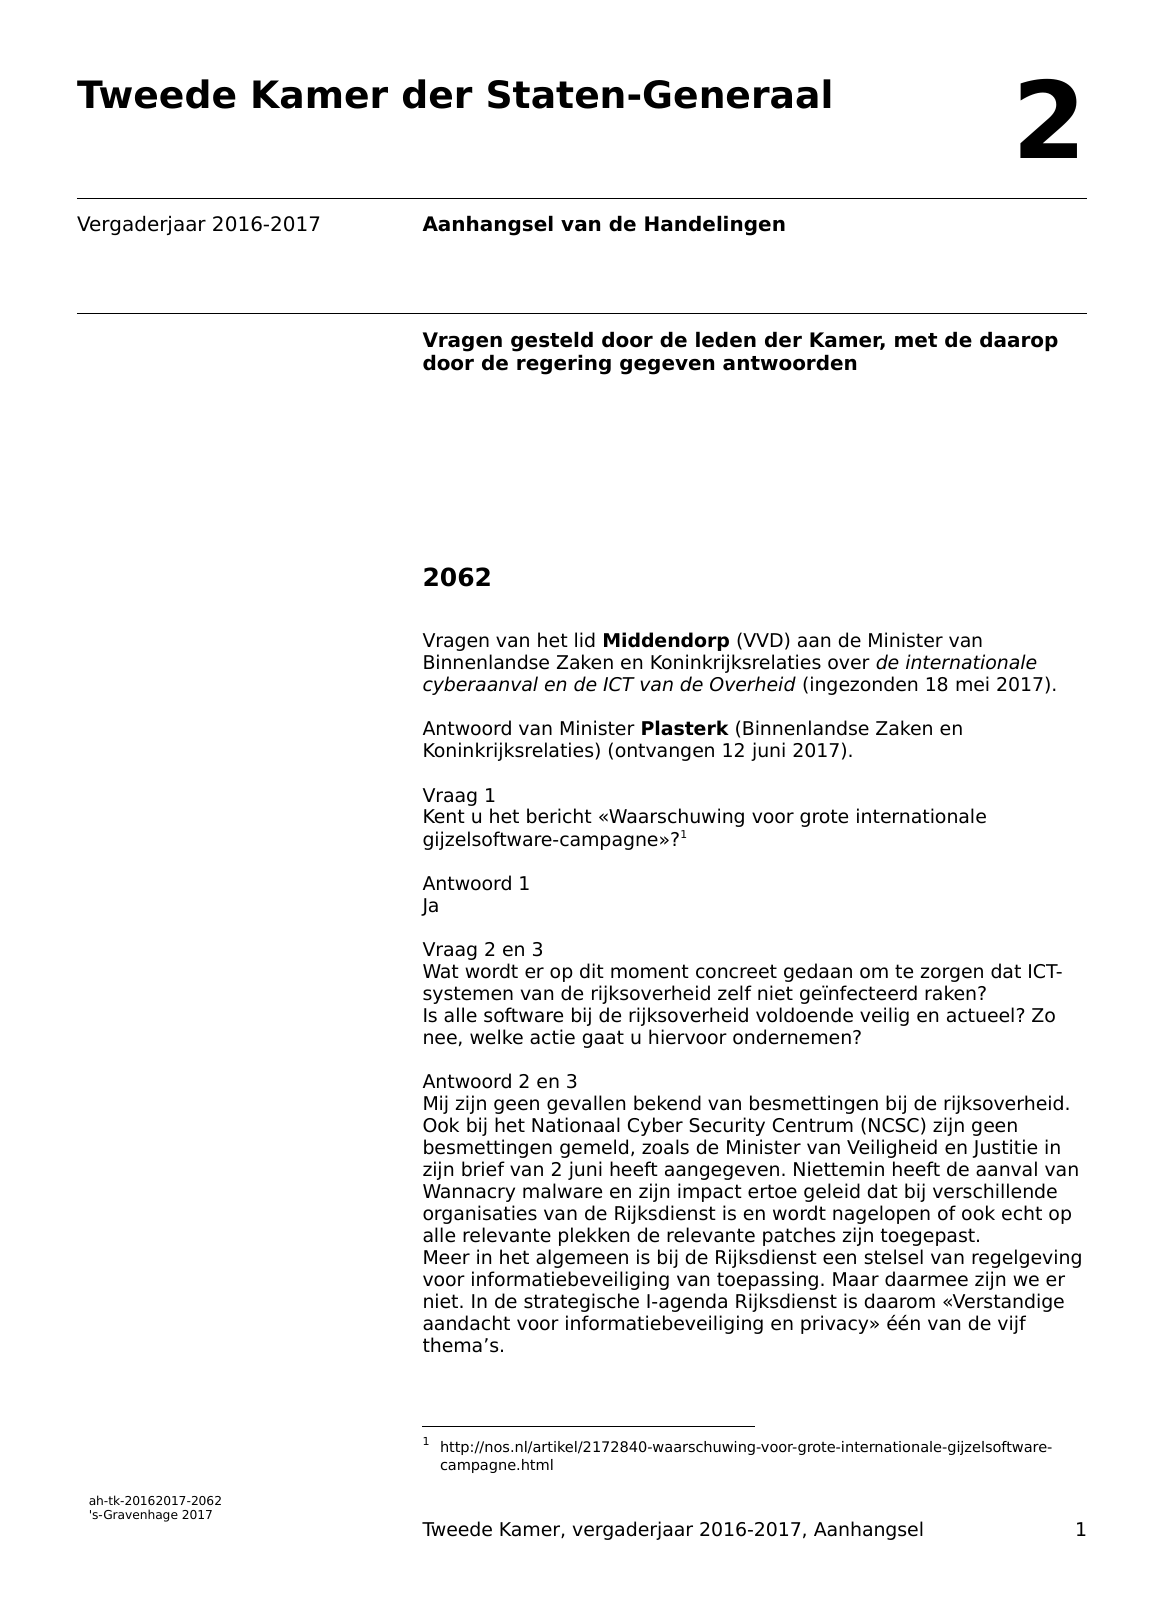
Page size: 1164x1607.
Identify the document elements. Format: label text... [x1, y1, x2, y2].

text Antwoord van Minister Plasterk (Binnenlandse Zaken en Koninkrijksrelaties) (ontvangen 12 juni 2017). [422, 718, 1087, 762]
text 2062 [422, 563, 1087, 592]
text Vraag 2 en 3 [422, 939, 1087, 961]
table_cell Vragen gesteld door de leden der Kamer, met de daarop door de regering gegeven antwoorden [422, 314, 1087, 375]
text ah-tk-20162017-2062 [88, 1494, 323, 1508]
text Meer in het algemeen is bij de Rijksdienst een stelsel van regelgeving voor informatiebeveiliging van toepassing. Maar daarmee zijn we er niet. In de strategische I-agenda Rijksdienst is daarom «Verstandige aandacht voor informatiebeveiliging en privacy» één van de vijf thema’s. [422, 1247, 1087, 1357]
text 's-Gravenhage 2017 [88, 1508, 323, 1522]
table_header 2 [886, 59, 1087, 198]
text Mij zijn geen gevallen bekend van besmettingen bij de rijksoverheid. Ook bij het Nationaal Cyber Security Centrum (NCSC) zijn geen besmettingen gemeld, zoals de Minister van Veiligheid en Justitie in zijn brief van 2 juni heeft aangegeven. Niettemin heeft de aanval van Wannacry malware en zijn impact ertoe geleid dat bij verschillende organisaties van de Rijksdienst is en wordt nagelopen of ook echt op alle relevante plekken de relevante patches zijn toegepast. [422, 1093, 1087, 1247]
text Antwoord 2 en 3 [422, 1071, 1087, 1093]
table_cell Aanhangsel van de Handelingen [422, 199, 1087, 313]
text Is alle software bij de rijksoverheid voldoende veilig en actueel? Zo nee, welke actie gaat u hiervoor ondernemen? [422, 1005, 1087, 1049]
text Ja [422, 894, 1087, 917]
text Vraag 1 [422, 784, 1087, 806]
text Antwoord 1 [422, 873, 1087, 894]
text http://nos.nl/artikel/2172840-waarschuwing-voor-grote-internationale-gijzelsoftware-campagne.html [422, 1435, 1087, 1474]
text Wat wordt er op dit moment concreet gedaan om te zorgen dat ICT-systemen van de rijksoverheid zelf niet geïnfecteerd raken? [422, 961, 1087, 1005]
text Vragen van het lid Middendorp (VVD) aan de Minister van Binnenlandse Zaken en Koninkrijksrelaties over de internationale cyberaanval en de ICT van de Overheid (ingezonden 18 mei 2017). [422, 630, 1087, 696]
table_cell Vergaderjaar 2016-2017 [77, 199, 422, 313]
table_header Tweede Kamer der Staten-Generaal [77, 59, 886, 198]
text Kent u het bericht «Waarschuwing voor grote internationale gijzelsoftware-campagne»? [422, 806, 1087, 850]
table_cell [77, 314, 422, 375]
